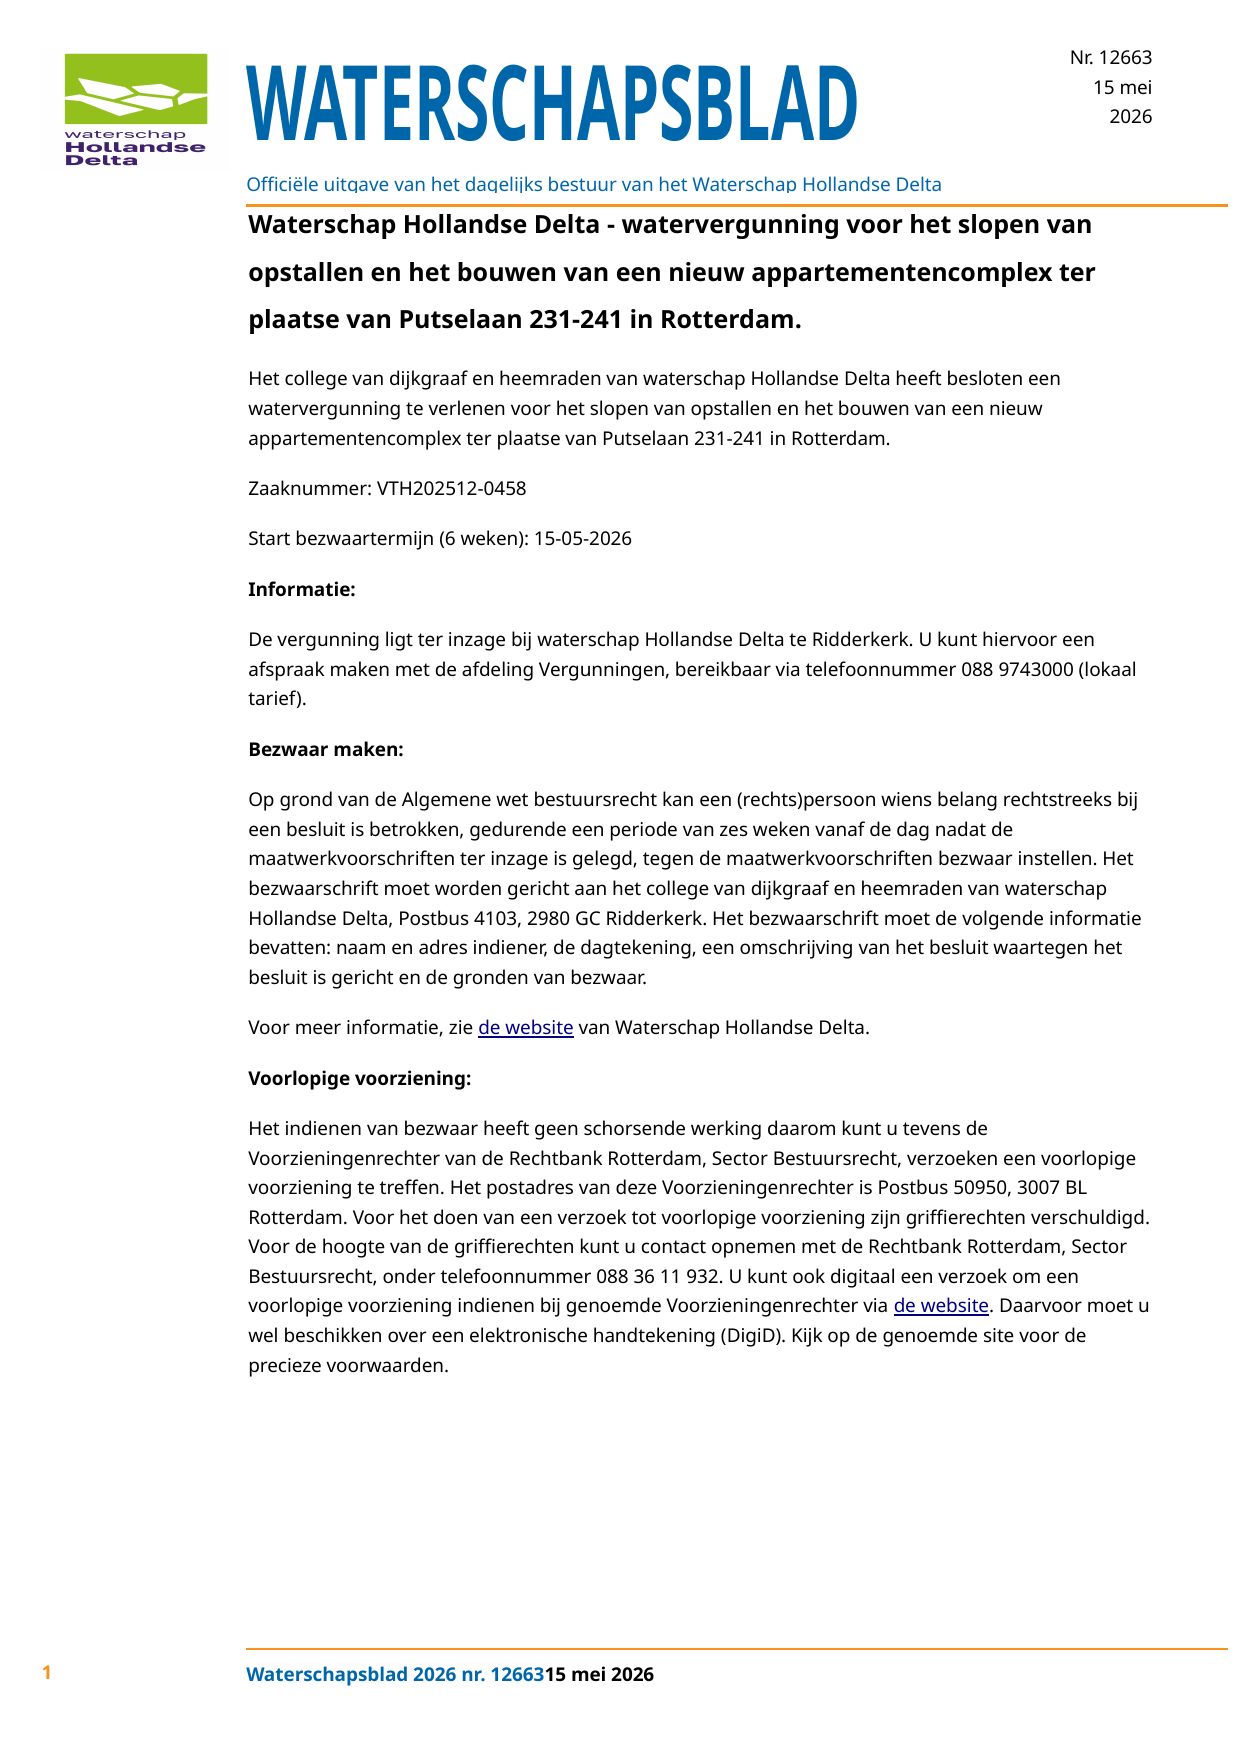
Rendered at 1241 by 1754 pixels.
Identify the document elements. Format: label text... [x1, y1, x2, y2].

text Het college van dijkgraaf en heemraden van waterschap Hollandse Delta heeft besloten een watervergunning te verlenen voor het slopen van opstallen en het bouwen van een nieuw appartementencomplex ter plaatse van Putselaan 231-241 in Rotterdam. [248, 366, 1152, 450]
text Op grond van de Algemene wet bestuursrecht kan een (rechts)persoon wiens belang rechtstreeks bij een besluit is betrokken, gedurende een periode van zes weken vanaf de dag nadat de maatwerkvoorschriften ter inzage is gelegd, tegen de maatwerkvoorschriften bezwaar instellen. Het bezwaarschrift moet worden gericht aan het college van dijkgraaf en heemraden van waterschap Hollandse Delta, Postbus 4103, 2980 GC Ridderkerk. Het bezwaarschrift moet de volgende informatie bevatten: naam en adres indiener, de dagtekening, een omschrijving van het besluit waartegen het besluit is gericht en de gronden van bezwaar. [248, 786, 1152, 989]
text Waterschap Hollandse Delta - watervergunning voor het slopen van opstallen en het bouwen van een nieuw appartementencomplex ter plaatse van Putselaan 231-241 in Rotterdam. [248, 207, 1152, 336]
text Het indienen van bezwaar heeft geen schorsende werking daarom kunt u tevens de Voorzieningenrechter van de Rechtbank Rotterdam, Sector Bestuursrecht, verzoeken een voorlopige voorziening te treffen. Het postadres van deze Voorzieningenrechter is Postbus 50950, 3007 BL Rotterdam. Voor het doen van een verzoek tot voorlopige voorziening zijn griffierechten verschuldigd. Voor de hoogte van de griffierechten kunt u contact opnemen met de Rechtbank Rotterdam, Sector Bestuursrecht, onder telefoonnummer 088 36 11 932. U kunt ook digitaal een verzoek om een voorlopige voorziening indienen bij genoemde Voorzieningenrechter via de website. Daarvoor moet u wel beschikken over een elektronische handtekening (DigiD). Kijk op de genoemde site voor de precieze voorwaarden. [248, 1115, 1152, 1377]
text Informatie: [248, 576, 1152, 602]
text Start bezwaartermijn (6 weken): 15-05-2026 [248, 526, 1152, 551]
text Zaaknummer: VTH202512-0458 [248, 475, 1152, 501]
picture [41, 47, 231, 172]
text De vergunning ligt ter inzage bij waterschap Hollandse Delta te Ridderkerk. U kunt hiervoor een afspraak maken met de afdeling Vergunningen, bereikbaar via telefoonnummer 088 9743000 (lokaal tarief). [248, 626, 1152, 711]
text Voor meer informatie, zie de website van Waterschap Hollandse Delta. [248, 1014, 1152, 1040]
text Bezwaar maken: [248, 736, 1152, 762]
text Voorlopige voorziening: [248, 1065, 1152, 1090]
